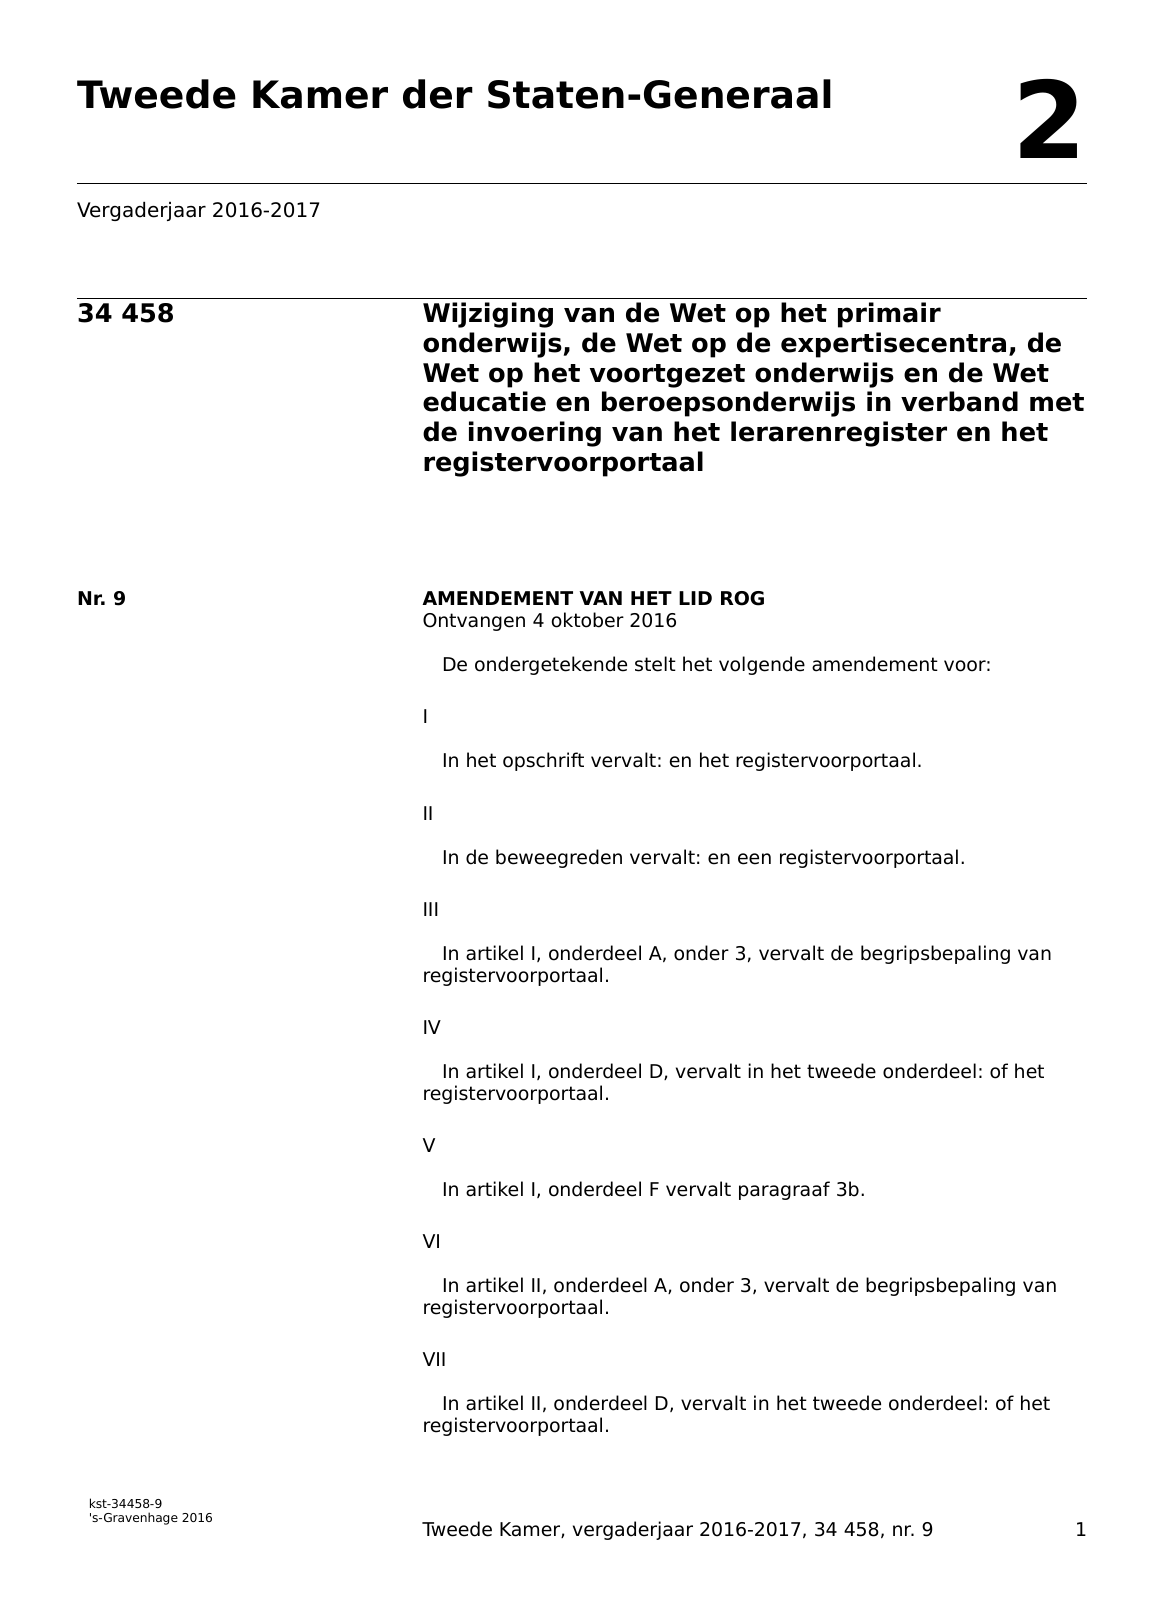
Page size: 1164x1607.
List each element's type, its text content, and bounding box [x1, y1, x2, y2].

table_cell Vergaderjaar 2016-2017 [77, 184, 1087, 298]
text In artikel II, onderdeel D, vervalt in het tweede onderdeel: of het registervoorportaal. [422, 1393, 1087, 1437]
text In artikel II, onderdeel A, onder 3, vervalt de begripsbepaling van registervoorportaal. [422, 1275, 1087, 1319]
text Ontvangen 4 oktober 2016 [422, 610, 1087, 632]
table_header 2 [886, 59, 1087, 183]
text De ondergetekende stelt het volgende amendement voor: [422, 654, 1087, 676]
subtitle VI [422, 1231, 1087, 1253]
table_header Tweede Kamer der Staten-Generaal [77, 59, 886, 183]
subtitle Nr. 9 AMENDEMENT VAN HET LID ROG [77, 588, 1087, 610]
text In de beweegreden vervalt: en een registervoorportaal. [422, 847, 1087, 868]
subtitle V [422, 1135, 1087, 1157]
text 's-Gravenhage 2016 [88, 1511, 323, 1525]
subtitle I [422, 706, 1087, 728]
text In artikel I, onderdeel D, vervalt in het tweede onderdeel: of het registervoorportaal. [422, 1061, 1087, 1105]
subtitle IV [422, 1017, 1087, 1039]
subtitle 34 458 Wijziging van de Wet op het primair onderwijs, de Wet op de expertisecentra, de Wet op het voortgezet onderwijs en de Wet educatie en beroepsonderwijs in verband met de invoering van het lerarenregister en het registervoorportaal [77, 299, 1087, 477]
text In artikel I, onderdeel A, onder 3, vervalt de begripsbepaling van registervoorportaal. [422, 943, 1087, 987]
text In artikel I, onderdeel F vervalt paragraaf 3b. [422, 1179, 1087, 1201]
subtitle III [422, 898, 1087, 921]
text kst-34458-9 [88, 1497, 323, 1511]
subtitle VII [422, 1349, 1087, 1371]
subtitle II [422, 802, 1087, 824]
text In het opschrift vervalt: en het registervoorportaal. [422, 750, 1087, 772]
